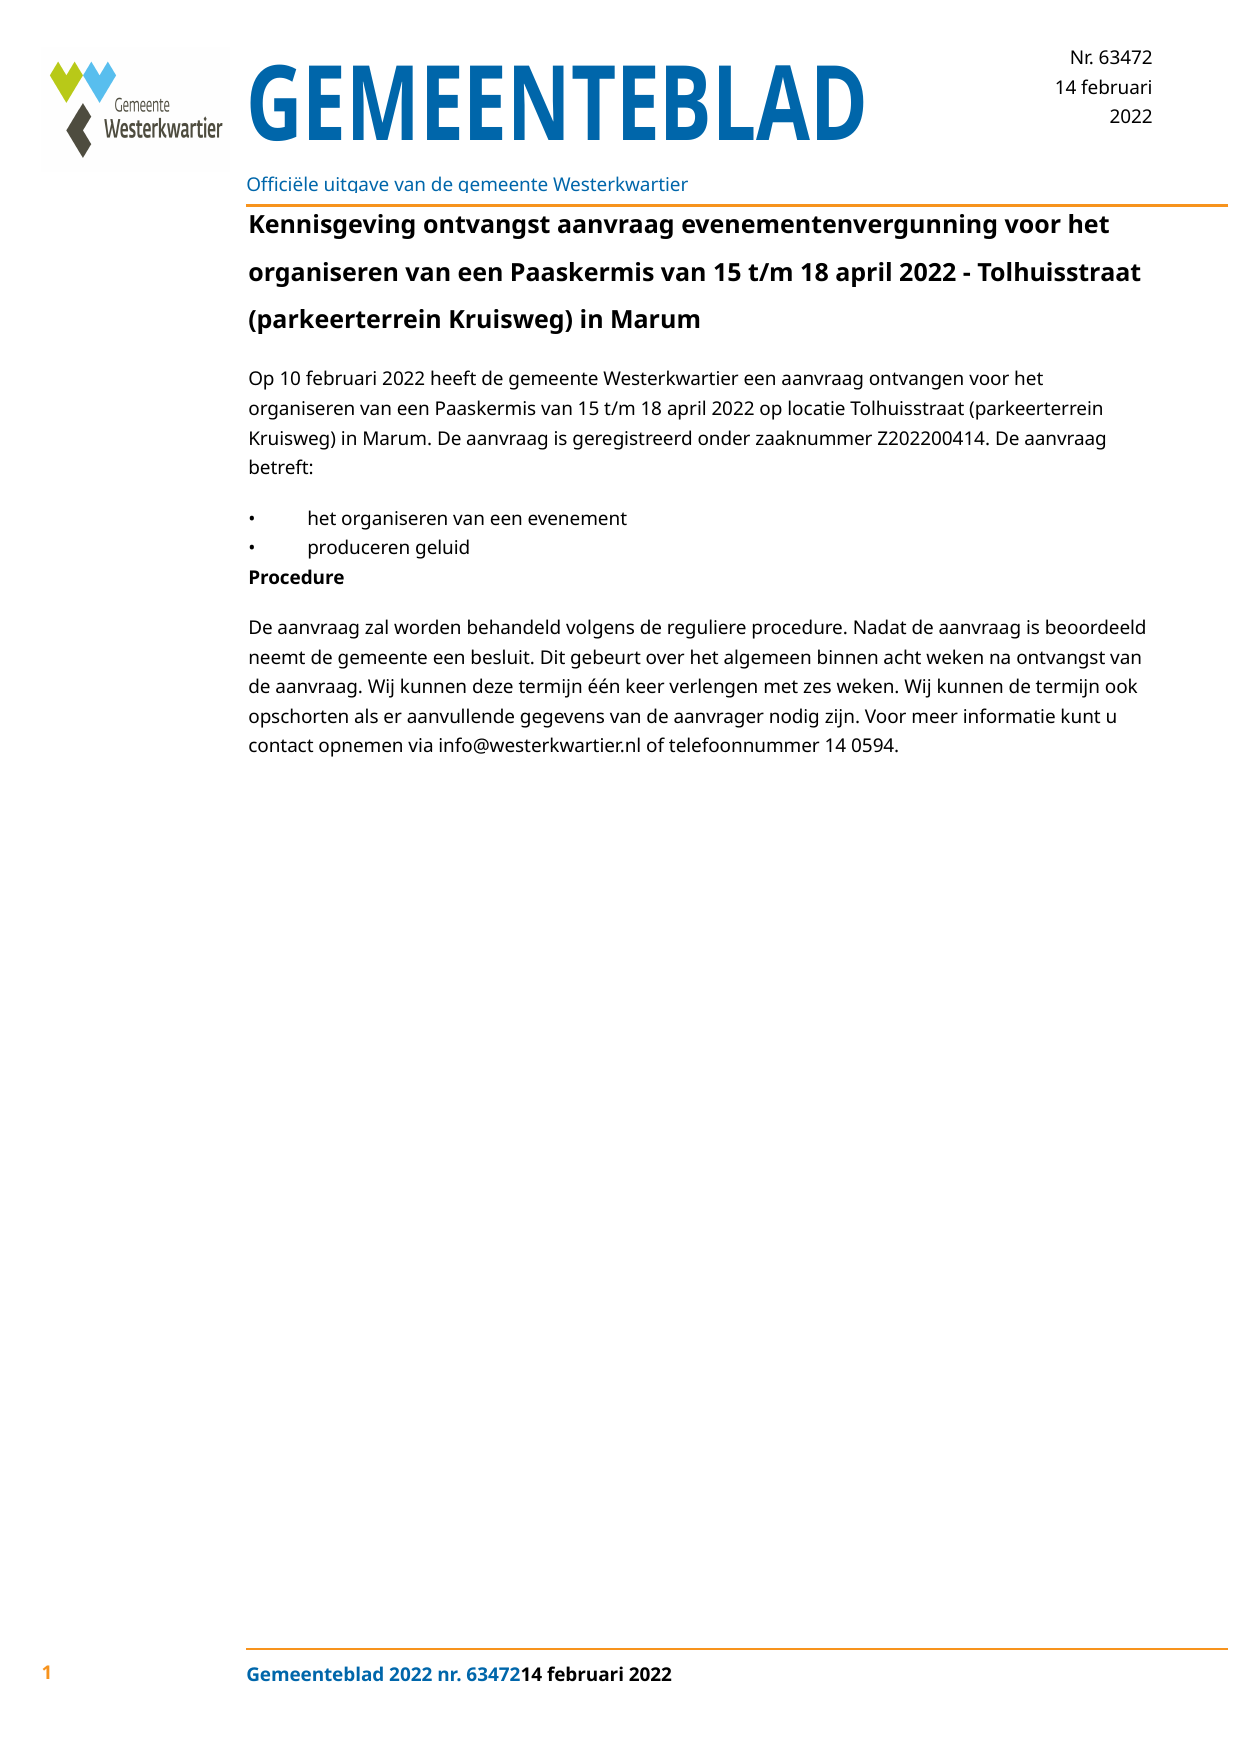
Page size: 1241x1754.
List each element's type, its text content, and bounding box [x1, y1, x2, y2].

text Kennisgeving ontvangst aanvraag evenementenvergunning voor het organiseren van een Paaskermis van 15 t/m 18 april 2022 - Tolhuisstraat (parkeerterrein Kruisweg) in Marum [248, 207, 1152, 336]
text Op 10 februari 2022 heeft de gemeente Westerkwartier een aanvraag ontvangen voor het organiseren van een Paaskermis van 15 t/m 18 april 2022 op locatie Tolhuisstraat (parkeerterrein Kruisweg) in Marum. De aanvraag is geregistreerd onder zaaknummer Z202200414. De aanvraag betreft: [248, 366, 1152, 480]
text Procedure [248, 564, 1152, 589]
list produceren geluid [248, 534, 1152, 560]
text De aanvraag zal worden behandeld volgens de reguliere procedure. Nadat de aanvraag is beoordeeld neemt de gemeente een besluit. Dit gebeurt over het algemeen binnen acht weken na ontvangst van de aanvraag. Wij kunnen deze termijn één keer verlengen met zes weken. Wij kunnen de termijn ook opschorten als er aanvullende gegevens van de aanvrager nodig zijn. Voor meer informatie kunt u contact opnemen via info@westerkwartier.nl of telefoonnummer 14 0594. [248, 614, 1152, 758]
list het organiseren van een evenement [248, 505, 1152, 530]
picture [41, 47, 231, 172]
